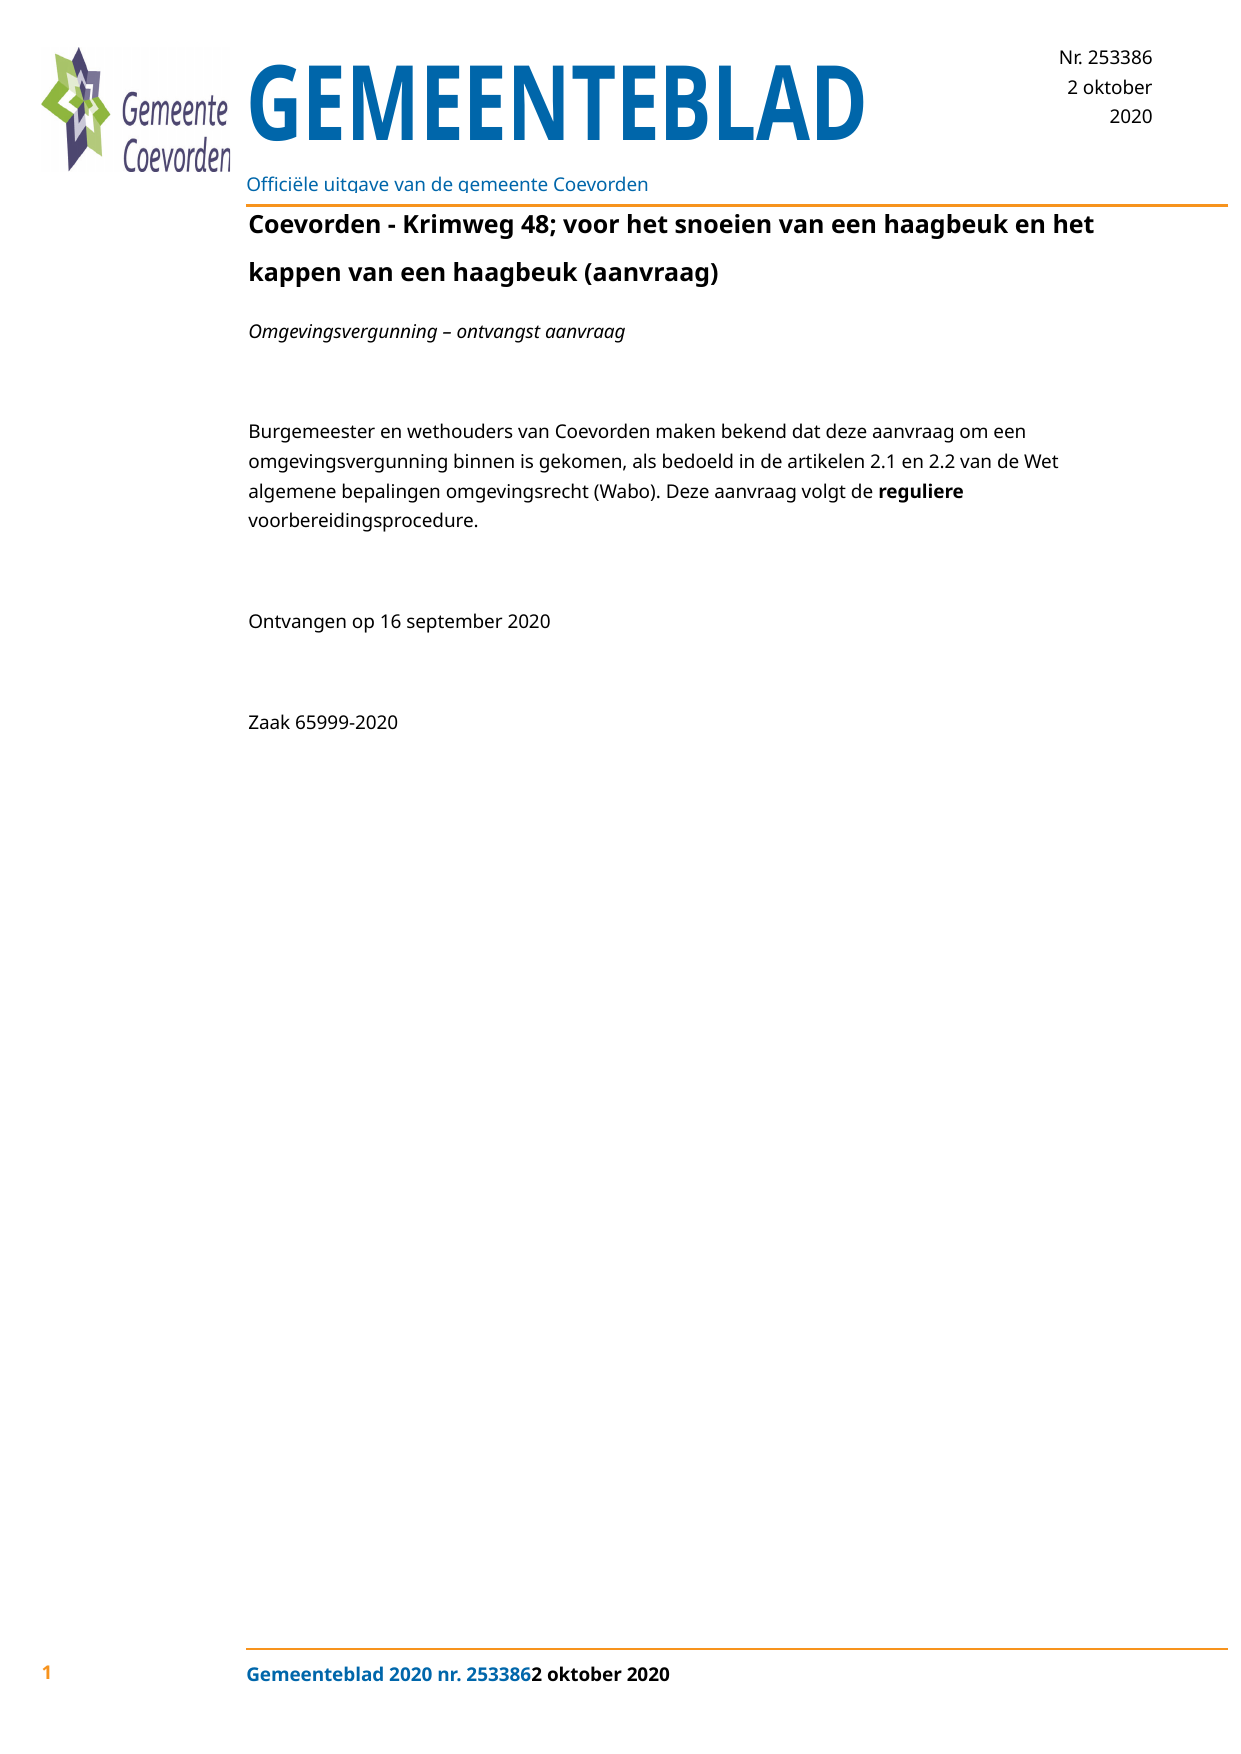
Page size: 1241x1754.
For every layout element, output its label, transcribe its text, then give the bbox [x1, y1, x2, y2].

text Ontvangen op 16 september 2020 [248, 608, 1152, 634]
text Coevorden - Krimweg 48; voor het snoeien van een haagbeuk en het kappen van een haagbeuk (aanvraag) [248, 207, 1152, 288]
text Burgemeester en wethouders van Coevorden maken bekend dat deze aanvraag om een omgevingsvergunning binnen is gekomen, als bedoeld in de artikelen 2.1 en 2.2 van de Wet algemene bepalingen omgevingsrecht (Wabo). Deze aanvraag volgt de reguliere voorbereidingsprocedure. [248, 419, 1152, 533]
text Omgevingsvergunning – ontvangst aanvraag [248, 318, 1152, 344]
text Zaak 65999-2020 [248, 709, 1152, 735]
picture [41, 47, 231, 172]
